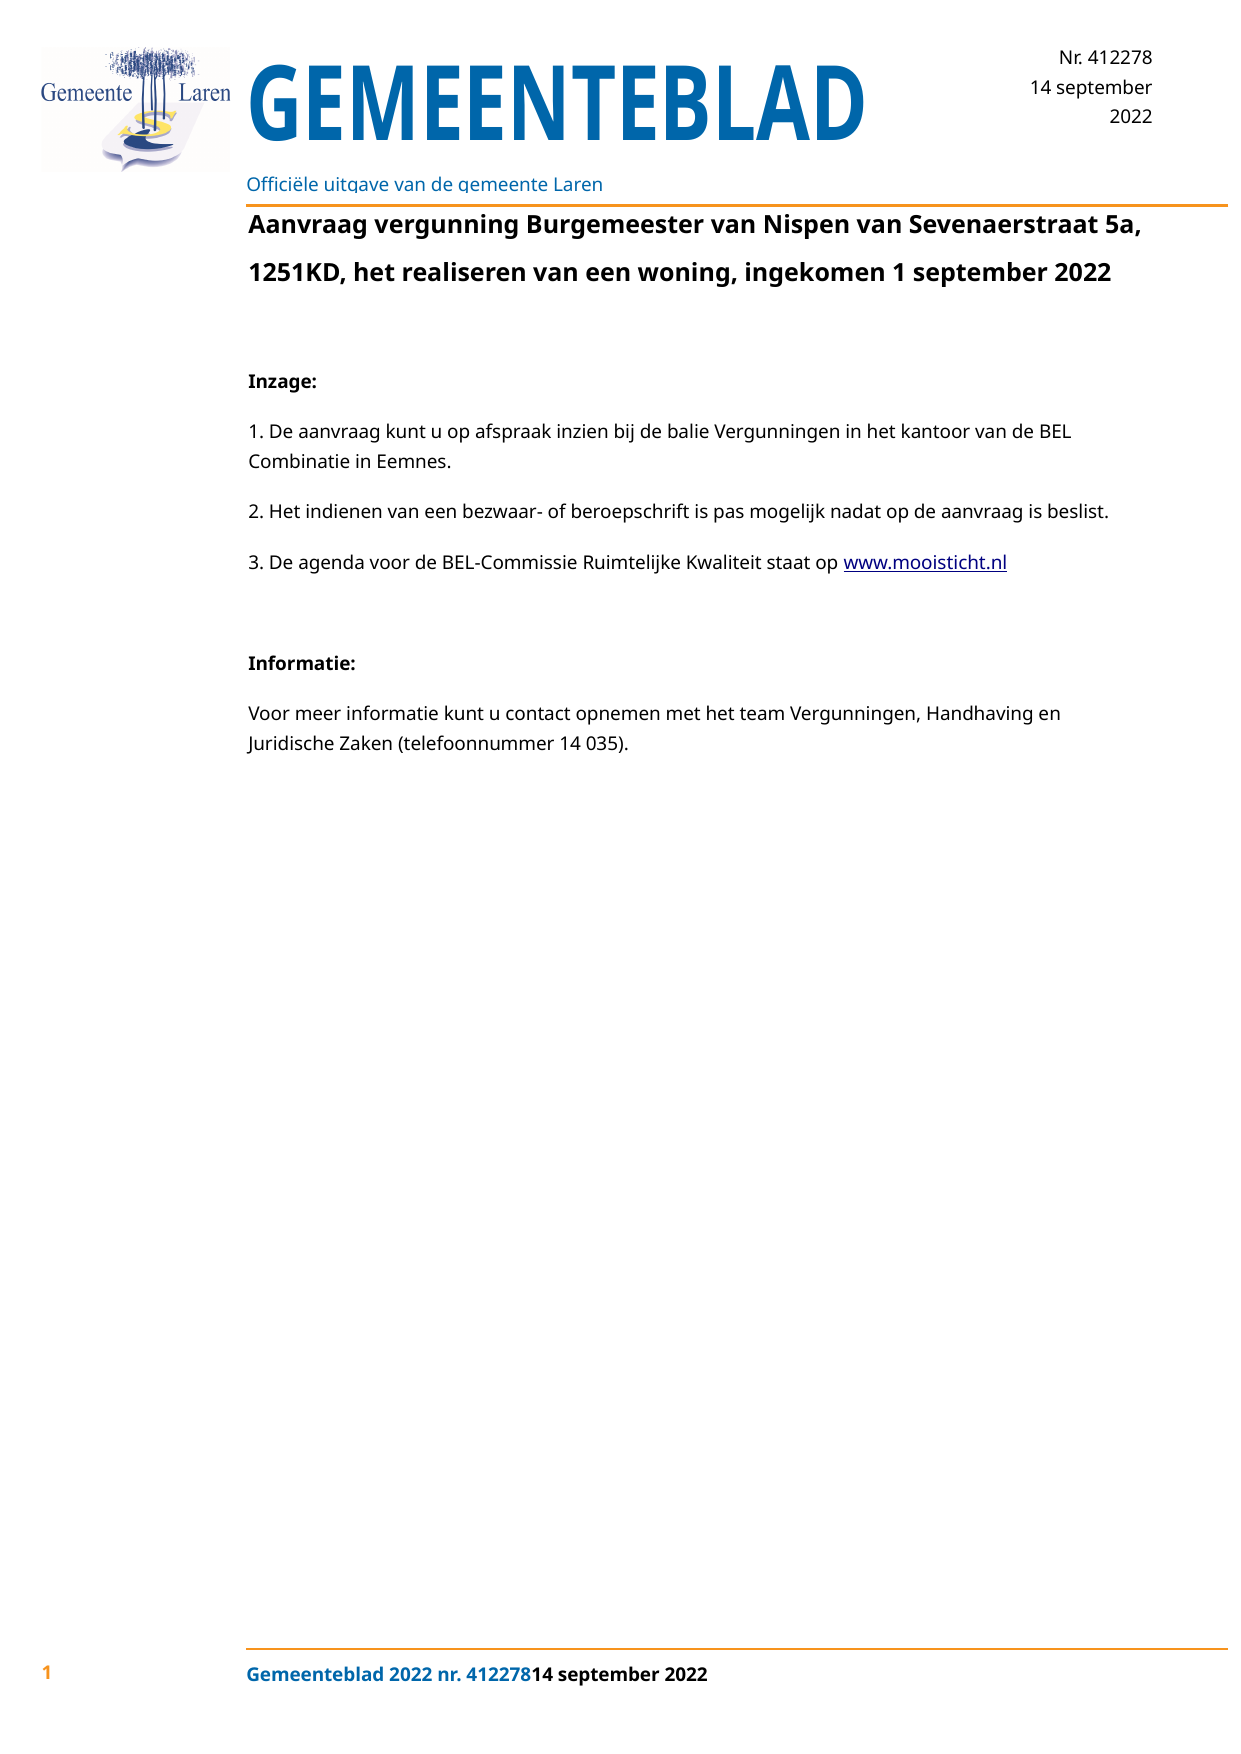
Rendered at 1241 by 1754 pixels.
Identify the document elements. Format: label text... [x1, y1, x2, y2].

text Voor meer informatie kunt u contact opnemen met het team Vergunningen, Handhaving en Juridische Zaken (telefoonnummer 14 035). [248, 700, 1152, 756]
text Inzage: [248, 368, 1152, 394]
text Informatie: [248, 650, 1152, 676]
text 3. De agenda voor de BEL-Commissie Ruimtelijke Kwaliteit staat op www.mooisticht.nl [248, 549, 1152, 575]
text 1. De aanvraag kunt u op afspraak inzien bij de balie Vergunningen in het kantoor van de BEL Combinatie in Eemnes. [248, 419, 1152, 474]
text 2. Het indienen van een bezwaar- of beroepschrift is pas mogelijk nadat op de aanvraag is beslist. [248, 499, 1152, 524]
picture [41, 47, 231, 172]
text Aanvraag vergunning Burgemeester van Nispen van Sevenaerstraat 5a, 1251KD, het realiseren van een woning, ingekomen 1 september 2022 [248, 207, 1152, 288]
